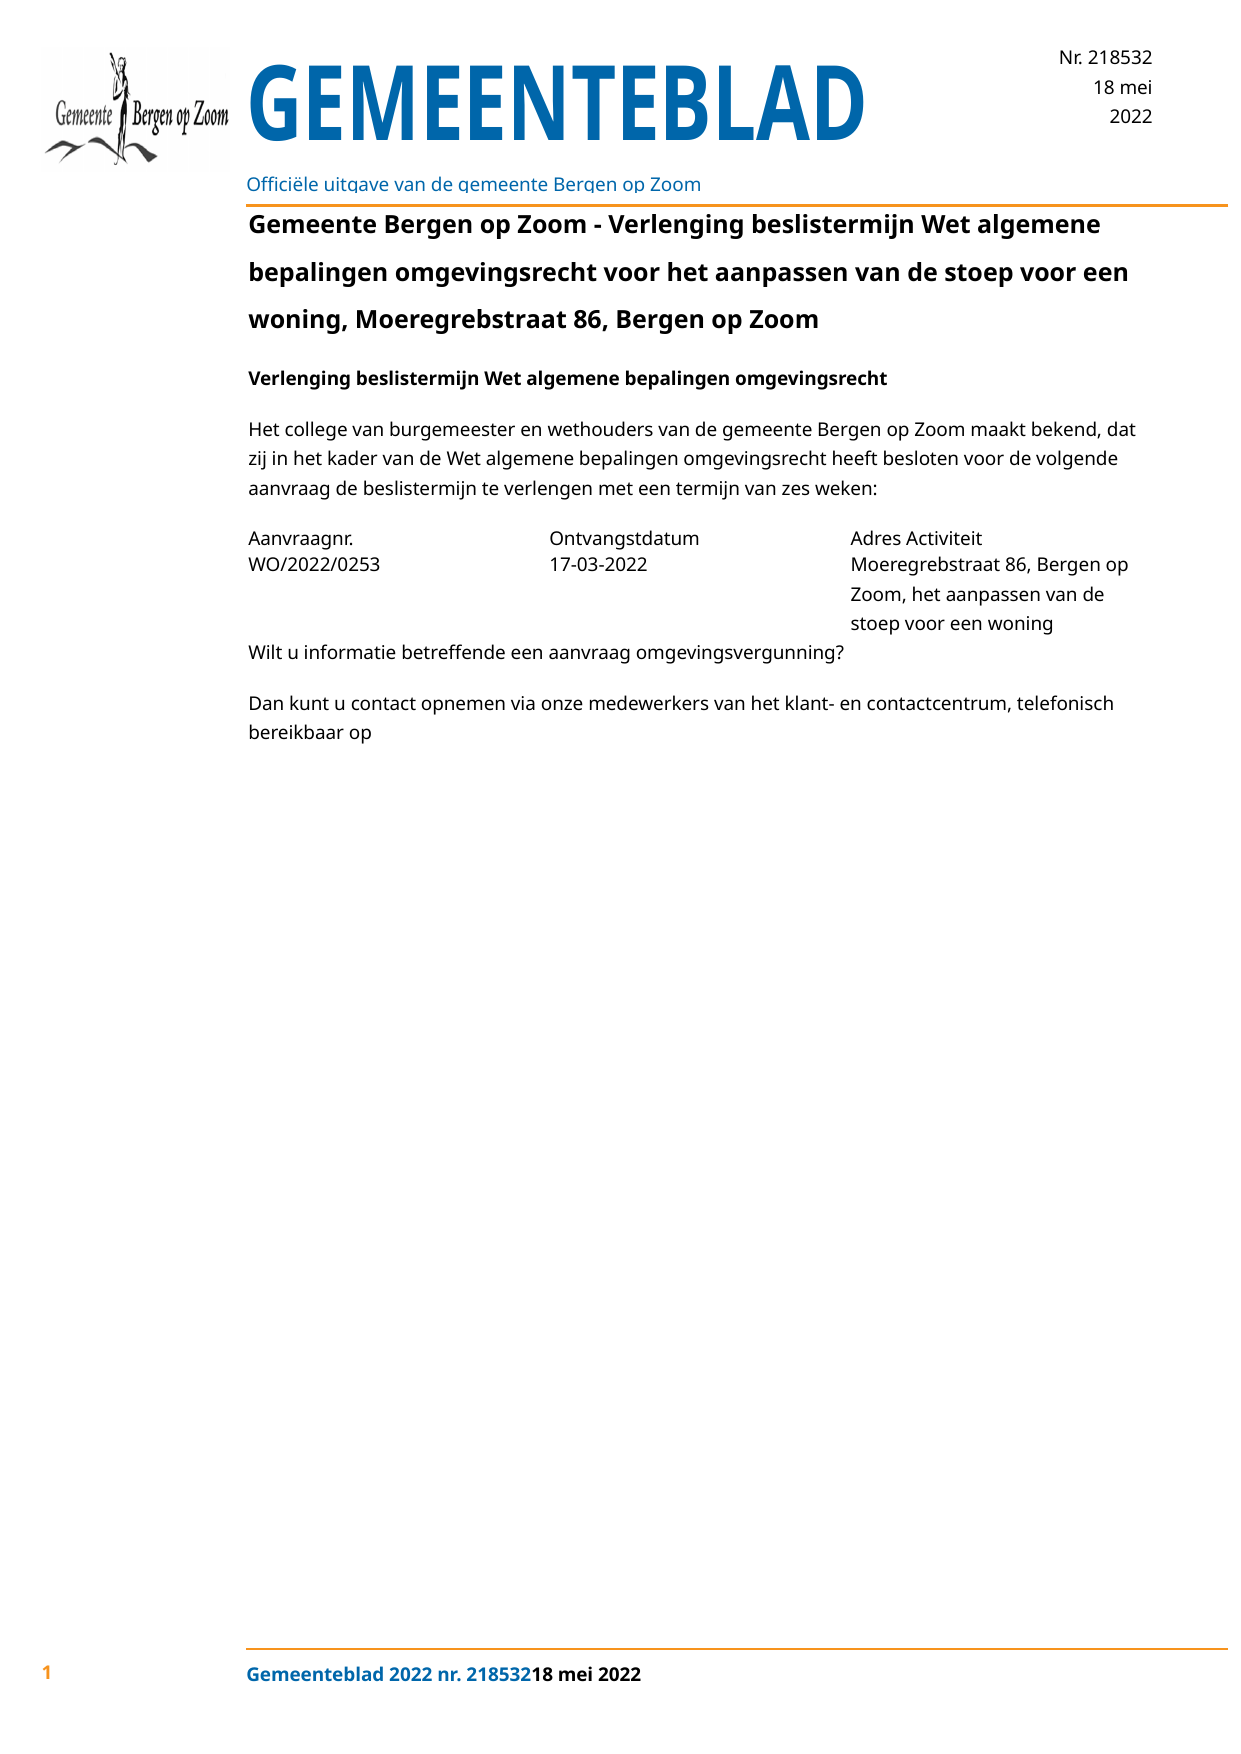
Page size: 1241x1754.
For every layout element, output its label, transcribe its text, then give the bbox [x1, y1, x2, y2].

text Het college van burgemeester en wethouders van de gemeente Bergen op Zoom maakt bekend, dat zij in het kader van de Wet algemene bepalingen omgevingsrecht heeft besloten voor de volgende aanvraag de beslistermijn te verlengen met een termijn van zes weken: [248, 416, 1152, 501]
table_header Aanvraagnr. [248, 526, 549, 551]
table_header Ontvangstdatum [549, 526, 850, 551]
picture [41, 47, 231, 172]
text Dan kunt u contact opnemen via onze medewerkers van het klant- en contactcentrum, telefonisch bereikbaar op [248, 690, 1152, 745]
table_cell 17-03-2022 [549, 551, 850, 636]
text Verlenging beslistermijn Wet algemene bepalingen omgevingsrecht [248, 366, 1152, 391]
table_cell Moeregrebstraat 86, Bergen op Zoom, het aanpassen van de stoep voor een woning [850, 551, 1152, 636]
text Wilt u informatie betreffende een aanvraag omgevingsvergunning? [248, 639, 1152, 665]
table_cell WO/2022/0253 [248, 551, 549, 636]
table_header Adres Activiteit [850, 526, 1152, 551]
text Gemeente Bergen op Zoom - Verlenging beslistermijn Wet algemene bepalingen omgevingsrecht voor het aanpassen van de stoep voor een woning, Moeregrebstraat 86, Bergen op Zoom [248, 207, 1152, 336]
